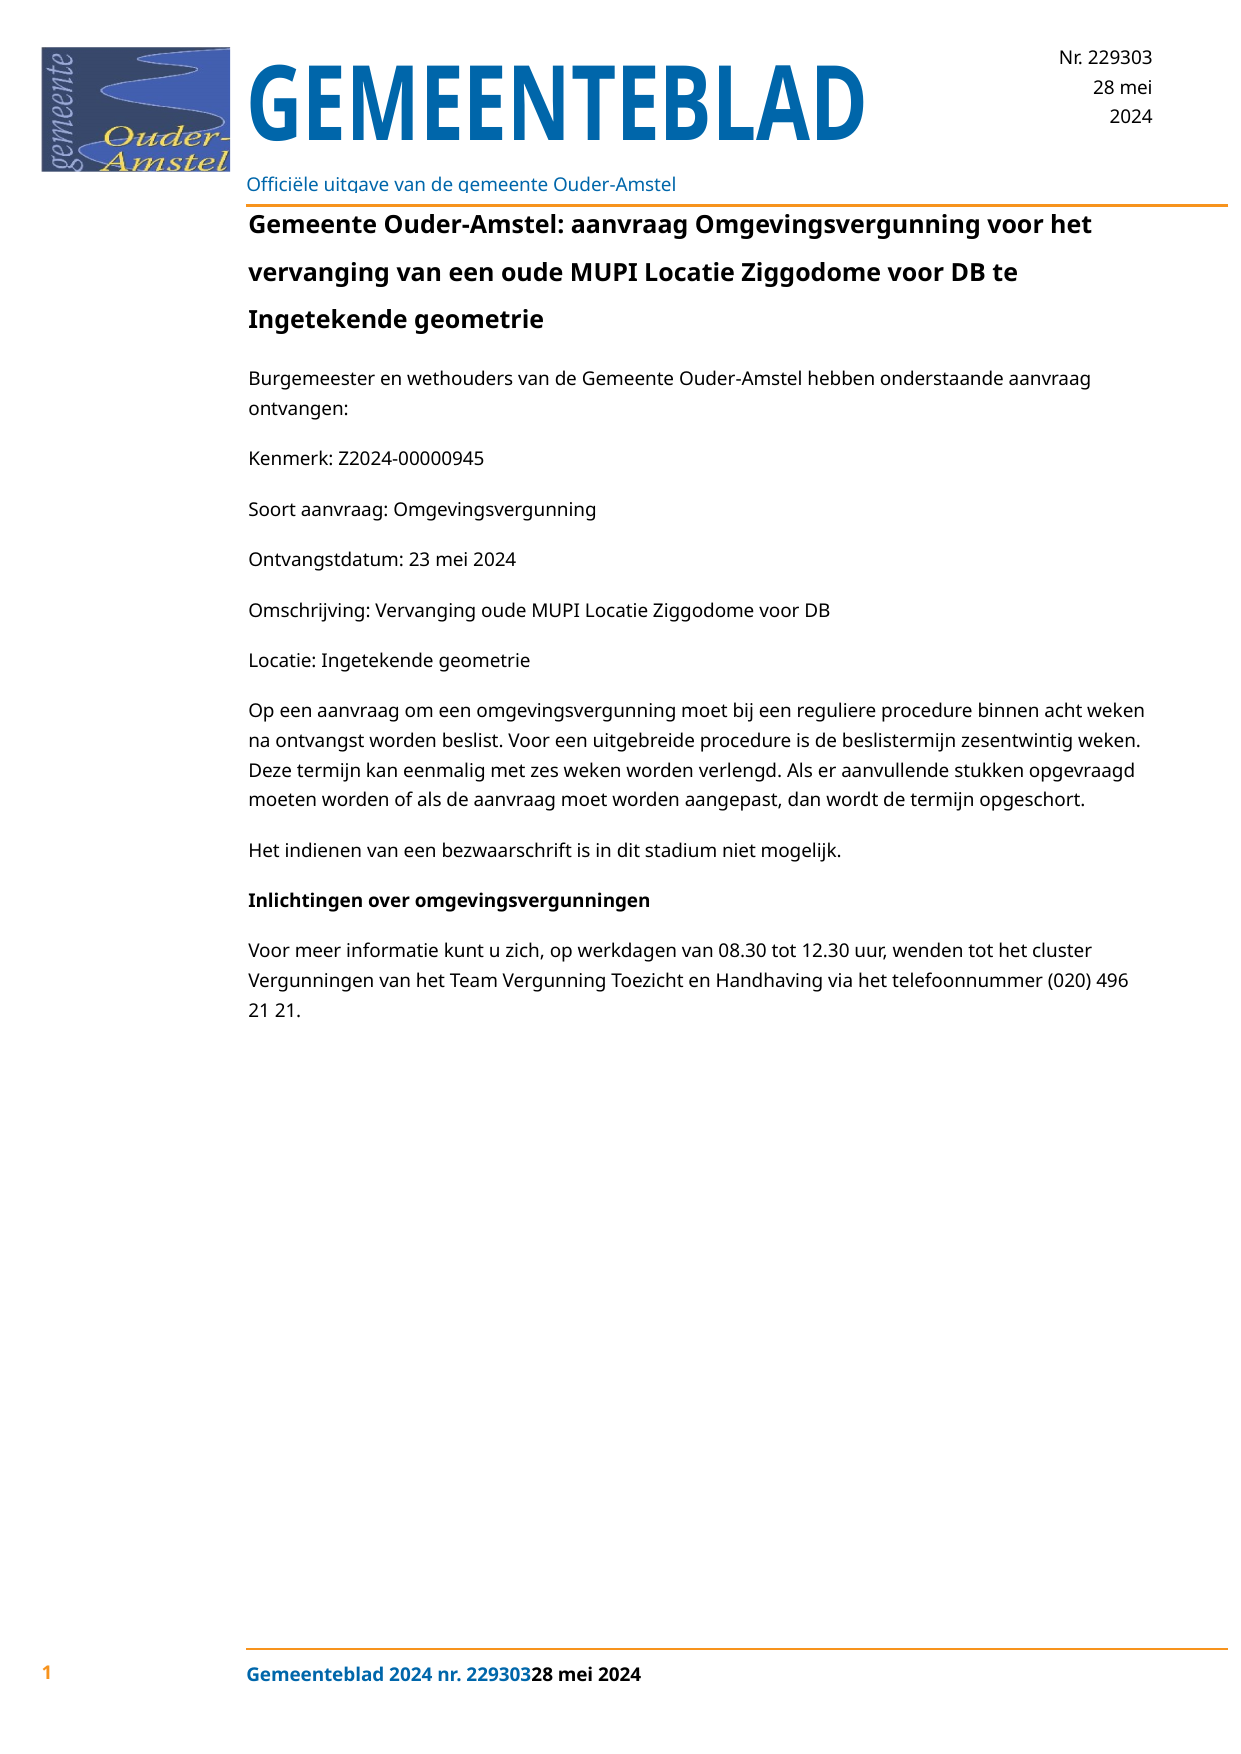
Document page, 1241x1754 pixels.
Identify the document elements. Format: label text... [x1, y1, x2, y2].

text Voor meer informatie kunt u zich, op werkdagen van 08.30 tot 12.30 uur, wenden tot het cluster Vergunningen van het Team Vergunning Toezicht en Handhaving via het telefoonnummer (020) 496 21 21. [248, 938, 1152, 1022]
text Op een aanvraag om een omgevingsvergunning moet bij een reguliere procedure binnen acht weken na ontvangst worden beslist. Voor een uitgebreide procedure is de beslistermijn zesentwintig weken. Deze termijn kan eenmalig met zes weken worden verlengd. Als er aanvullende stukken opgevraagd moeten worden of als de aanvraag moet worden aangepast, dan wordt de termijn opgeschort. [248, 698, 1152, 812]
text Gemeente Ouder-Amstel: aanvraag Omgevingsvergunning voor het vervanging van een oude MUPI Locatie Ziggodome voor DB te Ingetekende geometrie [248, 207, 1152, 336]
text Locatie: Ingetekende geometrie [248, 647, 1152, 673]
text Omschrijving: Vervanging oude MUPI Locatie Ziggodome voor DB [248, 597, 1152, 622]
text Kenmerk: Z2024-00000945 [248, 446, 1152, 471]
text Het indienen van een bezwaarschrift is in dit stadium niet mogelijk. [248, 837, 1152, 862]
text Soort aanvraag: Omgevingsvergunning [248, 496, 1152, 522]
text Burgemeester en wethouders van de Gemeente Ouder-Amstel hebben onderstaande aanvraag ontvangen: [248, 366, 1152, 421]
picture [41, 47, 231, 172]
text Ontvangstdatum: 23 mei 2024 [248, 546, 1152, 572]
text Inlichtingen over omgevingsvergunningen [248, 887, 1152, 913]
